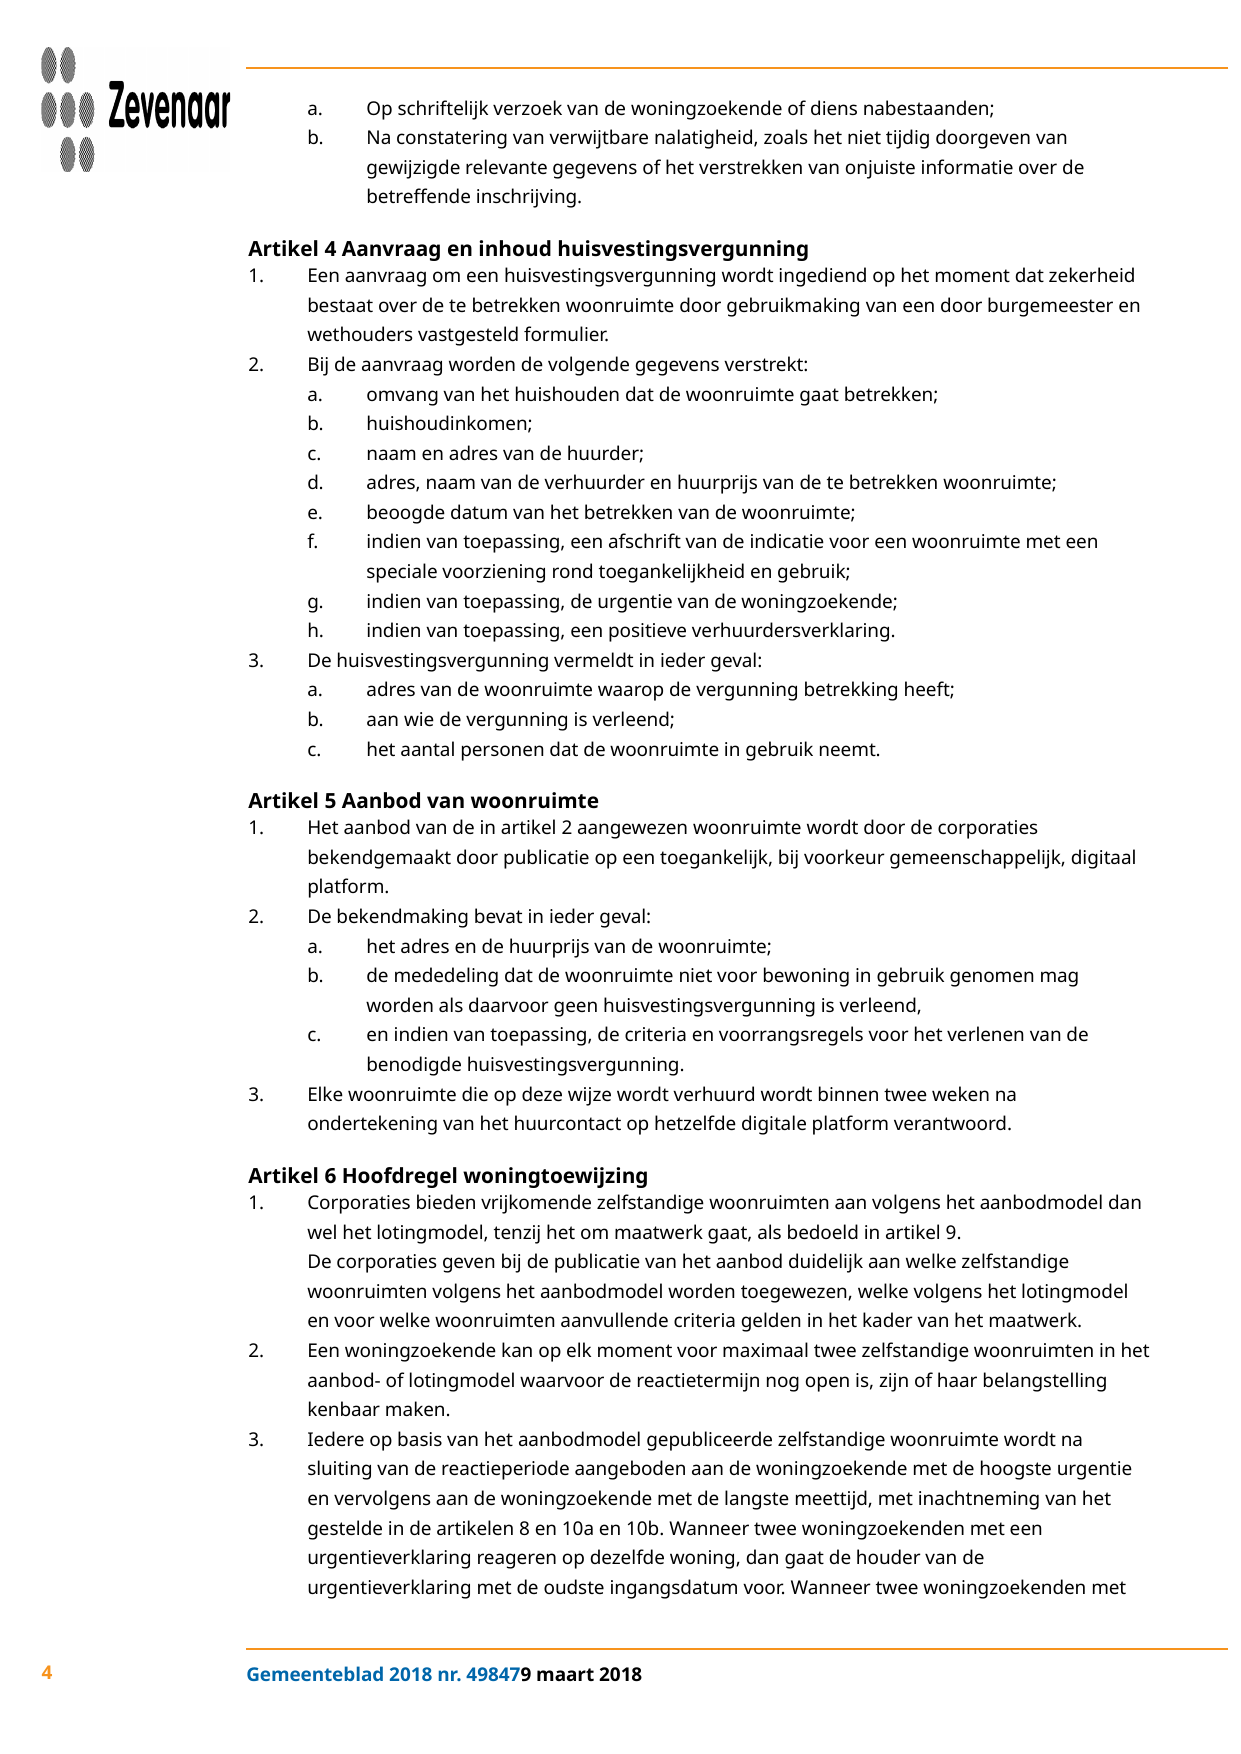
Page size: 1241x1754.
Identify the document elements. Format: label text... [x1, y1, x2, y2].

list indien van toepassing, de urgentie van de woningzoekende; [307, 588, 1152, 613]
list Een woningzoekende kan op elk moment voor maximaal twee zelfstandige woonruimten in het aanbod- of lotingmodel waarvoor de reactietermijn nog open is, zijn of haar belangstelling kenbaar maken. [248, 1337, 1152, 1422]
list huishoudinkomen; [307, 410, 1152, 436]
picture [41, 47, 231, 172]
list Een aanvraag om een huisvestingsvergunning wordt ingediend op het moment dat zekerheid bestaat over de te betrekken woonruimte door gebruikmaking van een door burgemeester en wethouders vastgesteld formulier. [248, 262, 1152, 347]
list het adres en de huurprijs van de woonruimte; [307, 933, 1152, 959]
list Na constatering van verwijtbare nalatigheid, zoals het niet tijdig doorgeven van gewijzigde relevante gegevens of het verstrekken van onjuiste informatie over de betreffende inschrijving. [307, 124, 1152, 209]
list De huisvestingsvergunning vermeldt in ieder geval: [248, 647, 1152, 673]
list de mededeling dat de woonruimte niet voor bewoning in gebruik genomen mag worden als daarvoor geen huisvestingsvergunning is verleend, [307, 962, 1152, 1018]
list beoogde datum van het betrekken van de woonruimte; [307, 499, 1152, 525]
text Artikel 5 Aanbod van woonruimte [248, 786, 1152, 814]
list adres van de woonruimte waarop de vergunning betrekking heeft; [307, 677, 1152, 702]
list De corporaties geven bij de publicatie van het aanbod duidelijk aan welke zelfstandige woonruimten volgens het aanbodmodel worden toegewezen, welke volgens het lotingmodel en voor welke woonruimten aanvullende criteria gelden in het kader van het maatwerk. [248, 1248, 1152, 1333]
list en indien van toepassing, de criteria en voorrangsregels voor het verlenen van de benodigde huisvestingsvergunning. [307, 1022, 1152, 1077]
list aan wie de vergunning is verleend; [307, 706, 1152, 732]
list Het aanbod van de in artikel 2 aangewezen woonruimte wordt door de corporaties bekendgemaakt door publicatie op een toegankelijk, bij voorkeur gemeenschappelijk, digitaal platform. [248, 814, 1152, 899]
list Op schriftelijk verzoek van de woningzoekende of diens nabestaanden; [307, 95, 1152, 121]
list adres, naam van de verhuurder en huurprijs van de te betrekken woonruimte; [307, 469, 1152, 495]
list naam en adres van de huurder; [307, 440, 1152, 466]
list Iedere op basis van het aanbodmodel gepubliceerde zelfstandige woonruimte wordt na sluiting van de reactieperiode aangeboden aan de woningzoekende met de hoogste urgentie en vervolgens aan de woningzoekende met de langste meettijd, met inachtneming van het gestelde in de artikelen 8 en 10a en 10b. Wanneer twee woningzoekenden met een urgentieverklaring reageren op dezelfde woning, dan gaat de houder van de urgentieverklaring met de oudste ingangsdatum voor. Wanneer twee woningzoekenden met [248, 1426, 1152, 1599]
list indien van toepassing, een afschrift van de indicatie voor een woonruimte met een speciale voorziening rond toegankelijkheid en gebruik; [307, 529, 1152, 584]
list het aantal personen dat de woonruimte in gebruik neemt. [307, 736, 1152, 761]
list De bekendmaking bevat in ieder geval: [248, 903, 1152, 929]
list Bij de aanvraag worden de volgende gegevens verstrekt: [248, 351, 1152, 377]
list Corporaties bieden vrijkomende zelfstandige woonruimten aan volgens het aanbodmodel dan wel het lotingmodel, tenzij het om maatwerk gaat, als bedoeld in artikel 9. [248, 1189, 1152, 1244]
text Artikel 6 Hoofdregel woningtoewijzing [248, 1161, 1152, 1189]
list omvang van het huishouden dat de woonruimte gaat betrekken; [307, 381, 1152, 406]
text Artikel 4 Aanvraag en inhoud huisvestingsvergunning [248, 234, 1152, 262]
list Elke woonruimte die op deze wijze wordt verhuurd wordt binnen twee weken na ondertekening van het huurcontact op hetzelfde digitale platform verantwoord. [248, 1081, 1152, 1136]
list indien van toepassing, een positieve verhuurdersverklaring. [307, 617, 1152, 643]
